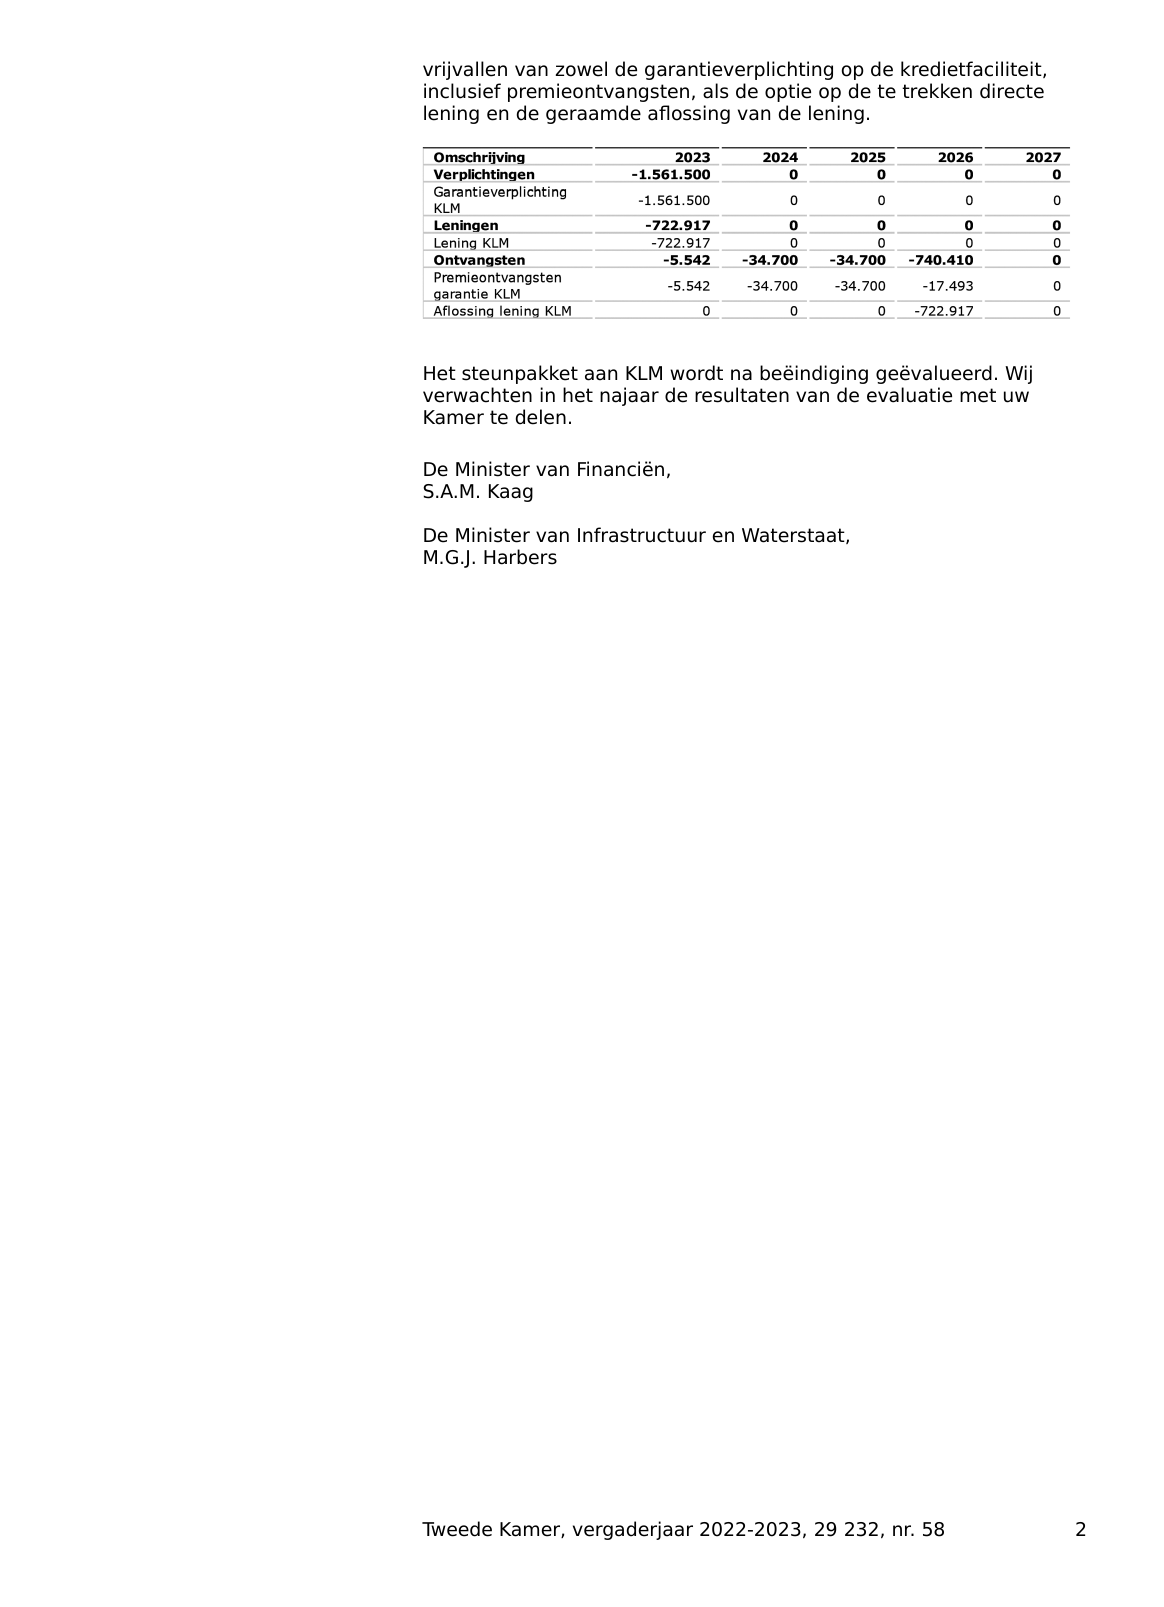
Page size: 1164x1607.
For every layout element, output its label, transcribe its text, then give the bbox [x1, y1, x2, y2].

text Het steunpakket aan KLM wordt na beëindiging geëvalueerd. Wij verwachten in het najaar de resultaten van de evaluatie met uw Kamer te delen. [422, 363, 1087, 428]
text vrijvallen van zowel de garantieverplichting op de kredietfaciliteit, inclusief premieontvangsten, als de optie op de te trekken directe lening en de geraamde aflossing van de lening. [422, 59, 1087, 125]
text De Minister van Infrastructuur en Waterstaat, M.G.J. Harbers [422, 525, 1087, 569]
picture [422, 147, 1072, 319]
text De Minister van Financiën, S.A.M. Kaag [422, 458, 1087, 502]
